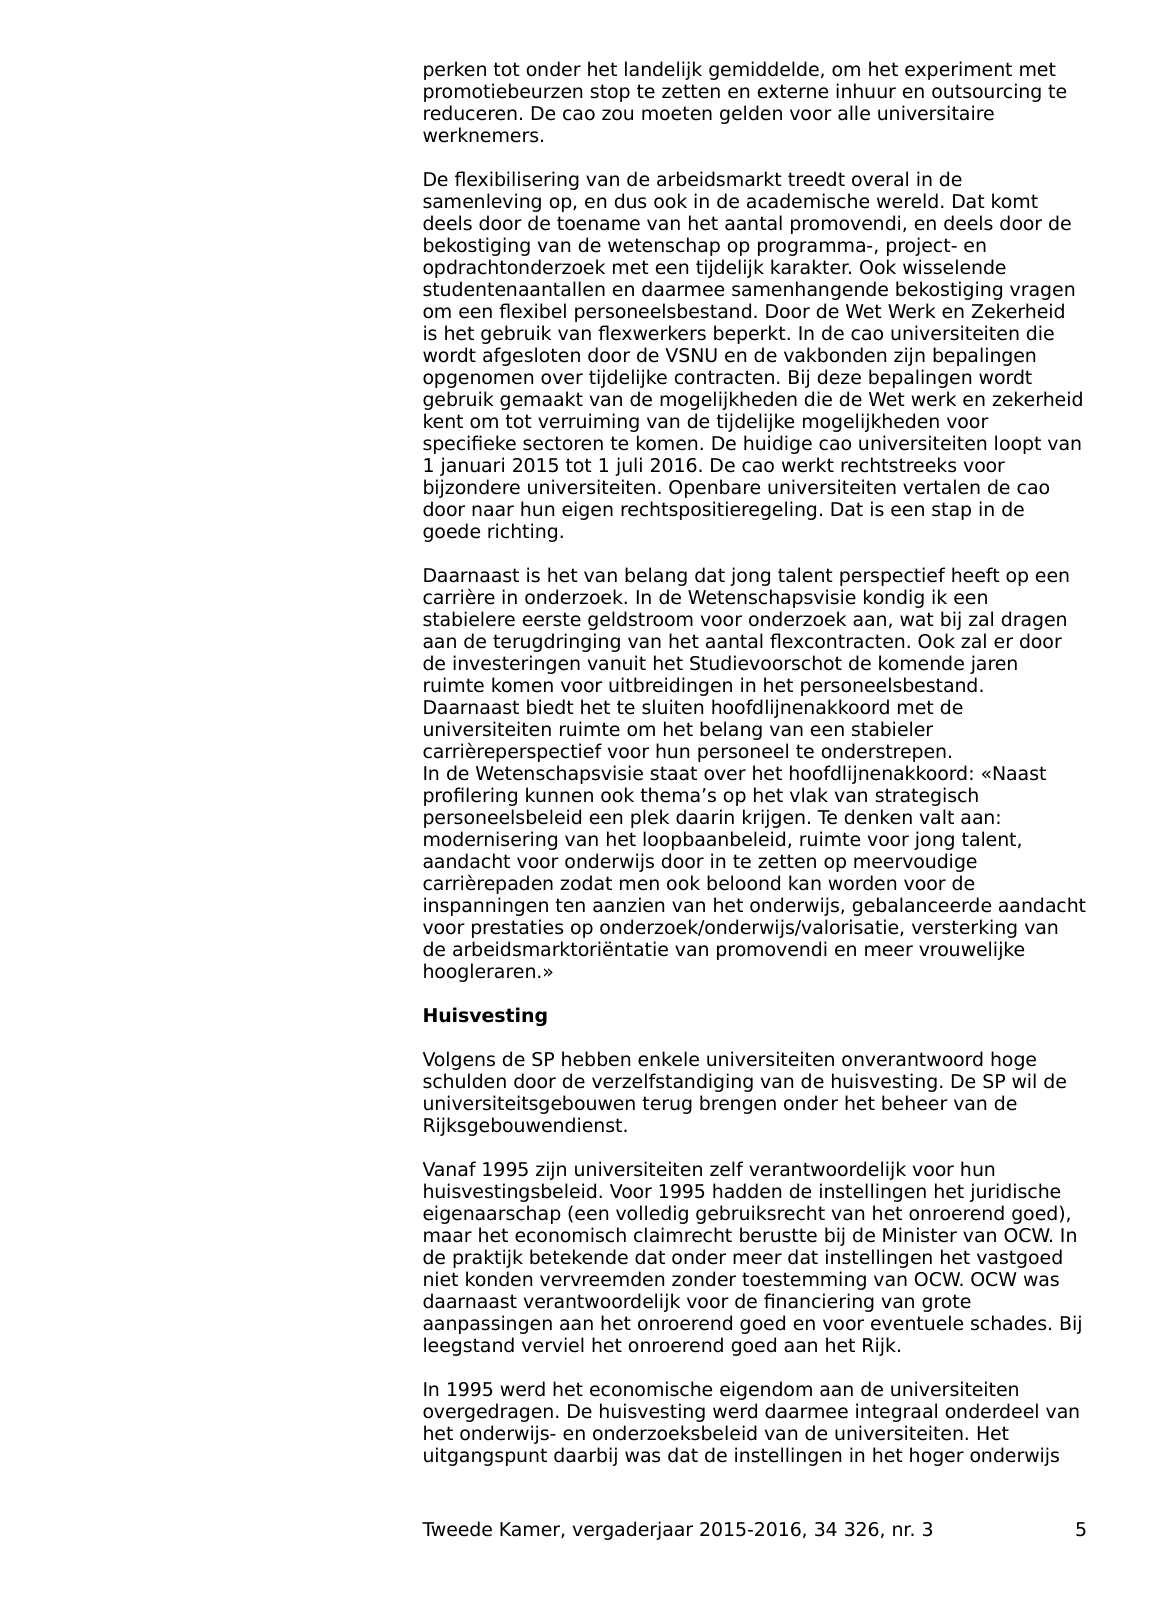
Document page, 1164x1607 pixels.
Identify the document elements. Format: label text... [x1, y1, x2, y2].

text Daarnaast is het van belang dat jong talent perspectief heeft op een carrière in onderzoek. In de Wetenschapsvisie kondig ik een stabielere eerste geldstroom voor onderzoek aan, wat bij zal dragen aan de terugdringing van het aantal flexcontracten. Ook zal er door de investeringen vanuit het Studievoorschot de komende jaren ruimte komen voor uitbreidingen in het personeelsbestand. Daarnaast biedt het te sluiten hoofdlijnenakkoord met de universiteiten ruimte om het belang van een stabieler carrièreperspectief voor hun personeel te onderstrepen. [422, 565, 1087, 763]
text In de Wetenschapsvisie staat over het hoofdlijnenakkoord: «Naast profilering kunnen ook thema’s op het vlak van strategisch personeelsbeleid een plek daarin krijgen. Te denken valt aan: modernisering van het loopbaanbeleid, ruimte voor jong talent, aandacht voor onderwijs door in te zetten op meervoudige carrièrepaden zodat men ook beloond kan worden voor de inspanningen ten aanzien van het onderwijs, gebalanceerde aandacht voor prestaties op onderzoek/onderwijs/valorisatie, versterking van de arbeidsmarktoriëntatie van promovendi en meer vrouwelijke hoogleraren.» [422, 763, 1087, 983]
text Vanaf 1995 zijn universiteiten zelf verantwoordelijk voor hun huisvestingsbeleid. Voor 1995 hadden de instellingen het juridische eigenaarschap (een volledig gebruiksrecht van het onroerend goed), maar het economisch claimrecht berustte bij de Minister van OCW. In de praktijk betekende dat onder meer dat instellingen het vastgoed niet konden vervreemden zonder toestemming van OCW. OCW was daarnaast verantwoordelijk voor de financiering van grote aanpassingen aan het onroerend goed en voor eventuele schades. Bij leegstand verviel het onroerend goed aan het Rijk. [422, 1159, 1087, 1357]
text perken tot onder het landelijk gemiddelde, om het experiment met promotiebeurzen stop te zetten en externe inhuur en outsourcing te reduceren. De cao zou moeten gelden voor alle universitaire werknemers. [422, 59, 1087, 147]
subtitle Huisvesting [422, 1005, 1087, 1027]
text Volgens de SP hebben enkele universiteiten onverantwoord hoge schulden door de verzelfstandiging van de huisvesting. De SP wil de universiteitsgebouwen terug brengen onder het beheer van de Rijksgebouwendienst. [422, 1049, 1087, 1137]
text In 1995 werd het economische eigendom aan de universiteiten overgedragen. De huisvesting werd daarmee integraal onderdeel van het onderwijs- en onderzoeksbeleid van de universiteiten. Het uitgangspunt daarbij was dat de instellingen in het hoger onderwijs [422, 1379, 1087, 1467]
text De flexibilisering van de arbeidsmarkt treedt overal in de samenleving op, en dus ook in de academische wereld. Dat komt deels door de toename van het aantal promovendi, en deels door de bekostiging van de wetenschap op programma-, project- en opdrachtonderzoek met een tijdelijk karakter. Ook wisselende studentenaantallen en daarmee samenhangende bekostiging vragen om een flexibel personeelsbestand. Door de Wet Werk en Zekerheid is het gebruik van flexwerkers beperkt. In de cao universiteiten die wordt afgesloten door de VSNU en de vakbonden zijn bepalingen opgenomen over tijdelijke contracten. Bij deze bepalingen wordt gebruik gemaakt van de mogelijkheden die de Wet werk en zekerheid kent om tot verruiming van de tijdelijke mogelijkheden voor specifieke sectoren te komen. De huidige cao universiteiten loopt van 1 januari 2015 tot 1 juli 2016. De cao werkt rechtstreeks voor bijzondere universiteiten. Openbare universiteiten vertalen de cao door naar hun eigen rechtspositieregeling. Dat is een stap in de goede richting. [422, 169, 1087, 543]
